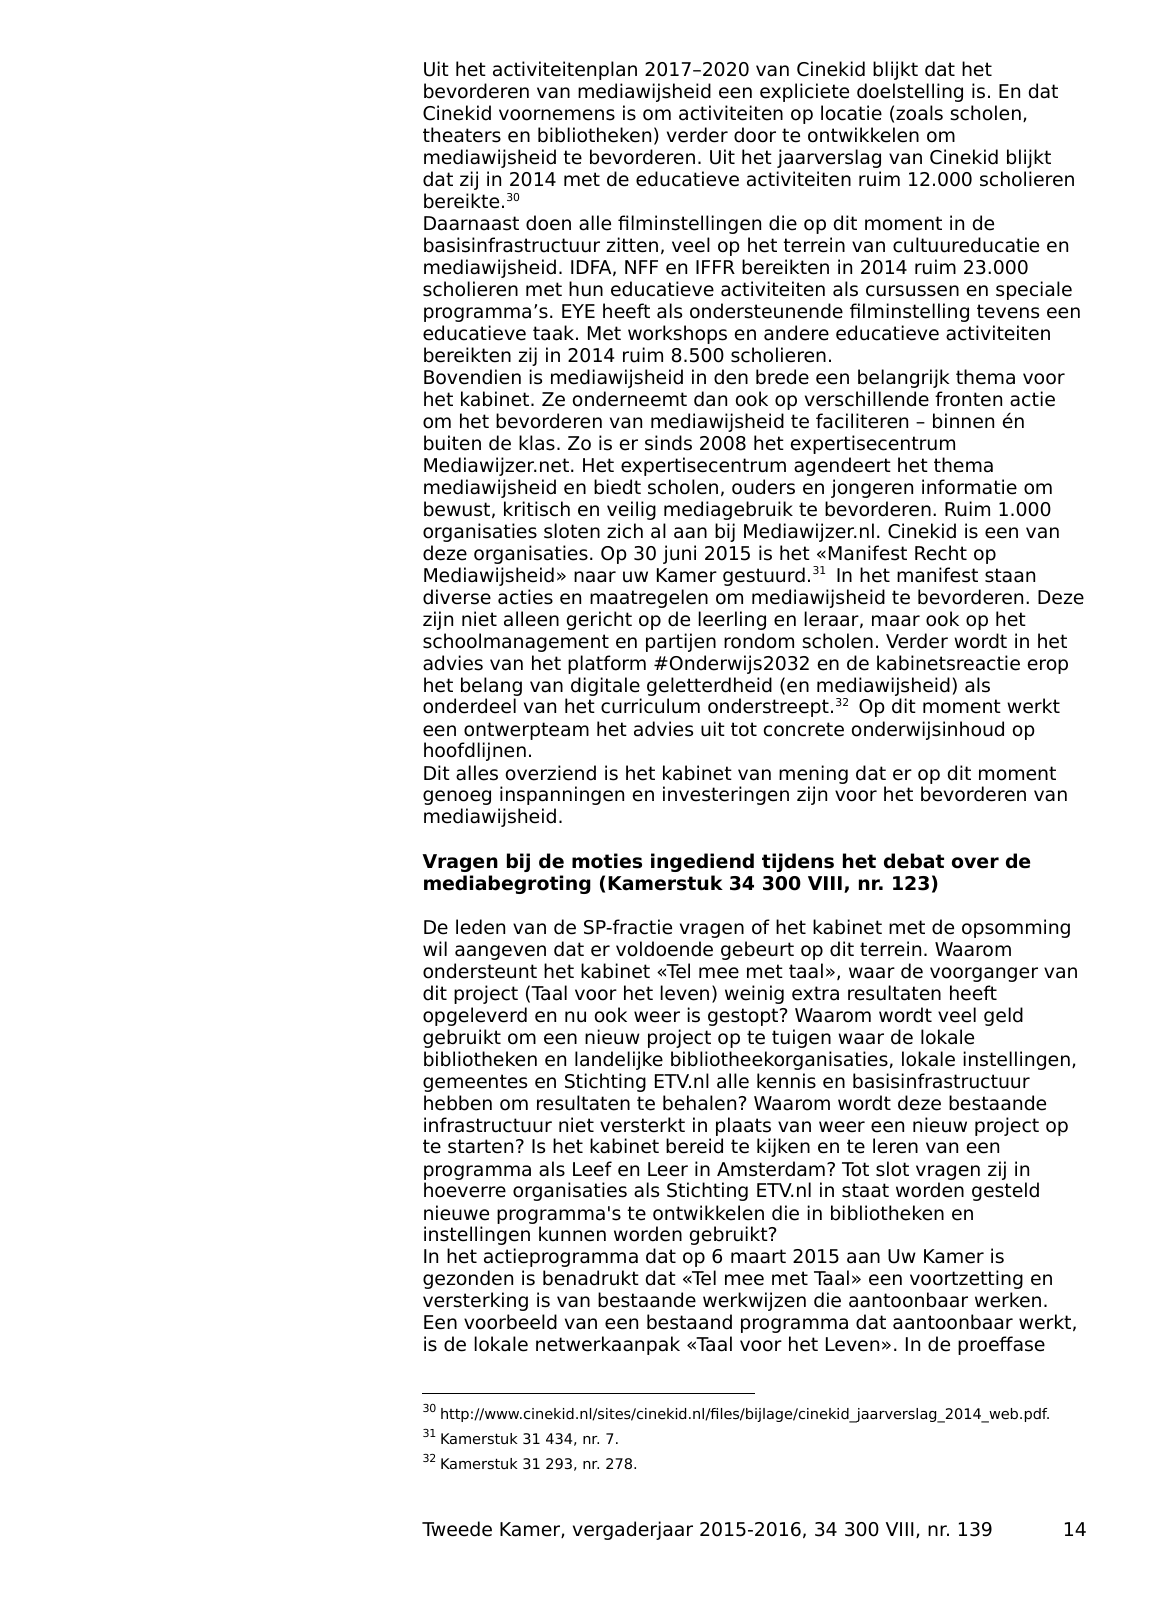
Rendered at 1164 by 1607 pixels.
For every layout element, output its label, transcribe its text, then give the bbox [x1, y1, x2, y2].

text In het actieprogramma dat op 6 maart 2015 aan Uw Kamer is gezonden is benadrukt dat «Tel mee met Taal» een voortzetting en versterking is van bestaande werkwijzen die aantoonbaar werken. Een voorbeeld van een bestaand programma dat aantoonbaar werkt, is de lokale netwerkaanpak «Taal voor het Leven». In de proeffase [422, 1246, 1087, 1356]
text Uit het activiteitenplan 2017–2020 van Cinekid blijkt dat het bevorderen van mediawijsheid een expliciete doelstelling is. En dat Cinekid voornemens is om activiteiten op locatie (zoals scholen, theaters en bibliotheken) verder door te ontwikkelen om mediawijsheid te bevorderen. Uit het jaarverslag van Cinekid blijkt dat zij in 2014 met de educatieve activiteiten ruim 12.000 scholieren bereikte. [422, 59, 1087, 213]
text Bovendien is mediawijsheid in den brede een belangrijk thema voor het kabinet. Ze onderneemt dan ook op verschillende fronten actie om het bevorderen van mediawijsheid te faciliteren – binnen én buiten de klas. Zo is er sinds 2008 het expertisecentrum Mediawijzer.net. Het expertisecentrum agendeert het thema mediawijsheid en biedt scholen, ouders en jongeren informatie om bewust, kritisch en veilig mediagebruik te bevorderen. Ruim 1.000 organisaties sloten zich al aan bij Mediawijzer.nl. Cinekid is een van deze organisaties. Op 30 juni 2015 is het «Manifest Recht op Mediawijsheid» naar uw Kamer gestuurd. In het manifest staan diverse acties en maatregelen om mediawijsheid te bevorderen. Deze zijn niet alleen gericht op de leerling en leraar, maar ook op het schoolmanagement en partijen rondom scholen. Verder wordt in het advies van het platform #Onderwijs2032 en de kabinetsreactie erop het belang van digitale geletterdheid (en mediawijsheid) als onderdeel van het curriculum onderstreept. Op dit moment werkt een ontwerpteam het advies uit tot concrete onderwijsinhoud op hoofdlijnen. [422, 367, 1087, 762]
text Kamerstuk 31 293, nr. 278. [422, 1452, 1087, 1474]
text Daarnaast doen alle filminstellingen die op dit moment in de basisinfrastructuur zitten, veel op het terrein van cultuureducatie en mediawijsheid. IDFA, NFF en IFFR bereikten in 2014 ruim 23.000 scholieren met hun educatieve activiteiten als cursussen en speciale programma’s. EYE heeft als ondersteunende filminstelling tevens een educatieve taak. Met workshops en andere educatieve activiteiten bereikten zij in 2014 ruim 8.500 scholieren. [422, 213, 1087, 367]
subtitle Vragen bij de moties ingediend tijdens het debat over de mediabegroting (Kamerstuk 34 300 VIII, nr. 123) [422, 851, 1087, 894]
text Kamerstuk 31 434, nr. 7. [422, 1427, 1087, 1449]
text http://www.cinekid.nl/sites/cinekid.nl/files/bijlage/cinekid_jaarverslag_2014_web.pdf. [422, 1402, 1087, 1424]
text Dit alles overziend is het kabinet van mening dat er op dit moment genoeg inspanningen en investeringen zijn voor het bevorderen van mediawijsheid. [422, 762, 1087, 828]
text De leden van de SP-fractie vragen of het kabinet met de opsomming wil aangeven dat er voldoende gebeurt op dit terrein. Waarom ondersteunt het kabinet «Tel mee met taal», waar de voorganger van dit project (Taal voor het leven) weinig extra resultaten heeft opgeleverd en nu ook weer is gestopt? Waarom wordt veel geld gebruikt om een nieuw project op te tuigen waar de lokale bibliotheken en landelijke bibliotheekorganisaties, lokale instellingen, gemeentes en Stichting ETV.nl alle kennis en basisinfrastructuur hebben om resultaten te behalen? Waarom wordt deze bestaande infrastructuur niet versterkt in plaats van weer een nieuw project op te starten? Is het kabinet bereid te kijken en te leren van een programma als Leef en Leer in Amsterdam? Tot slot vragen zij in hoeverre organisaties als Stichting ETV.nl in staat worden gesteld nieuwe programma's te ontwikkelen die in bibliotheken en instellingen kunnen worden gebruikt? [422, 917, 1087, 1246]
